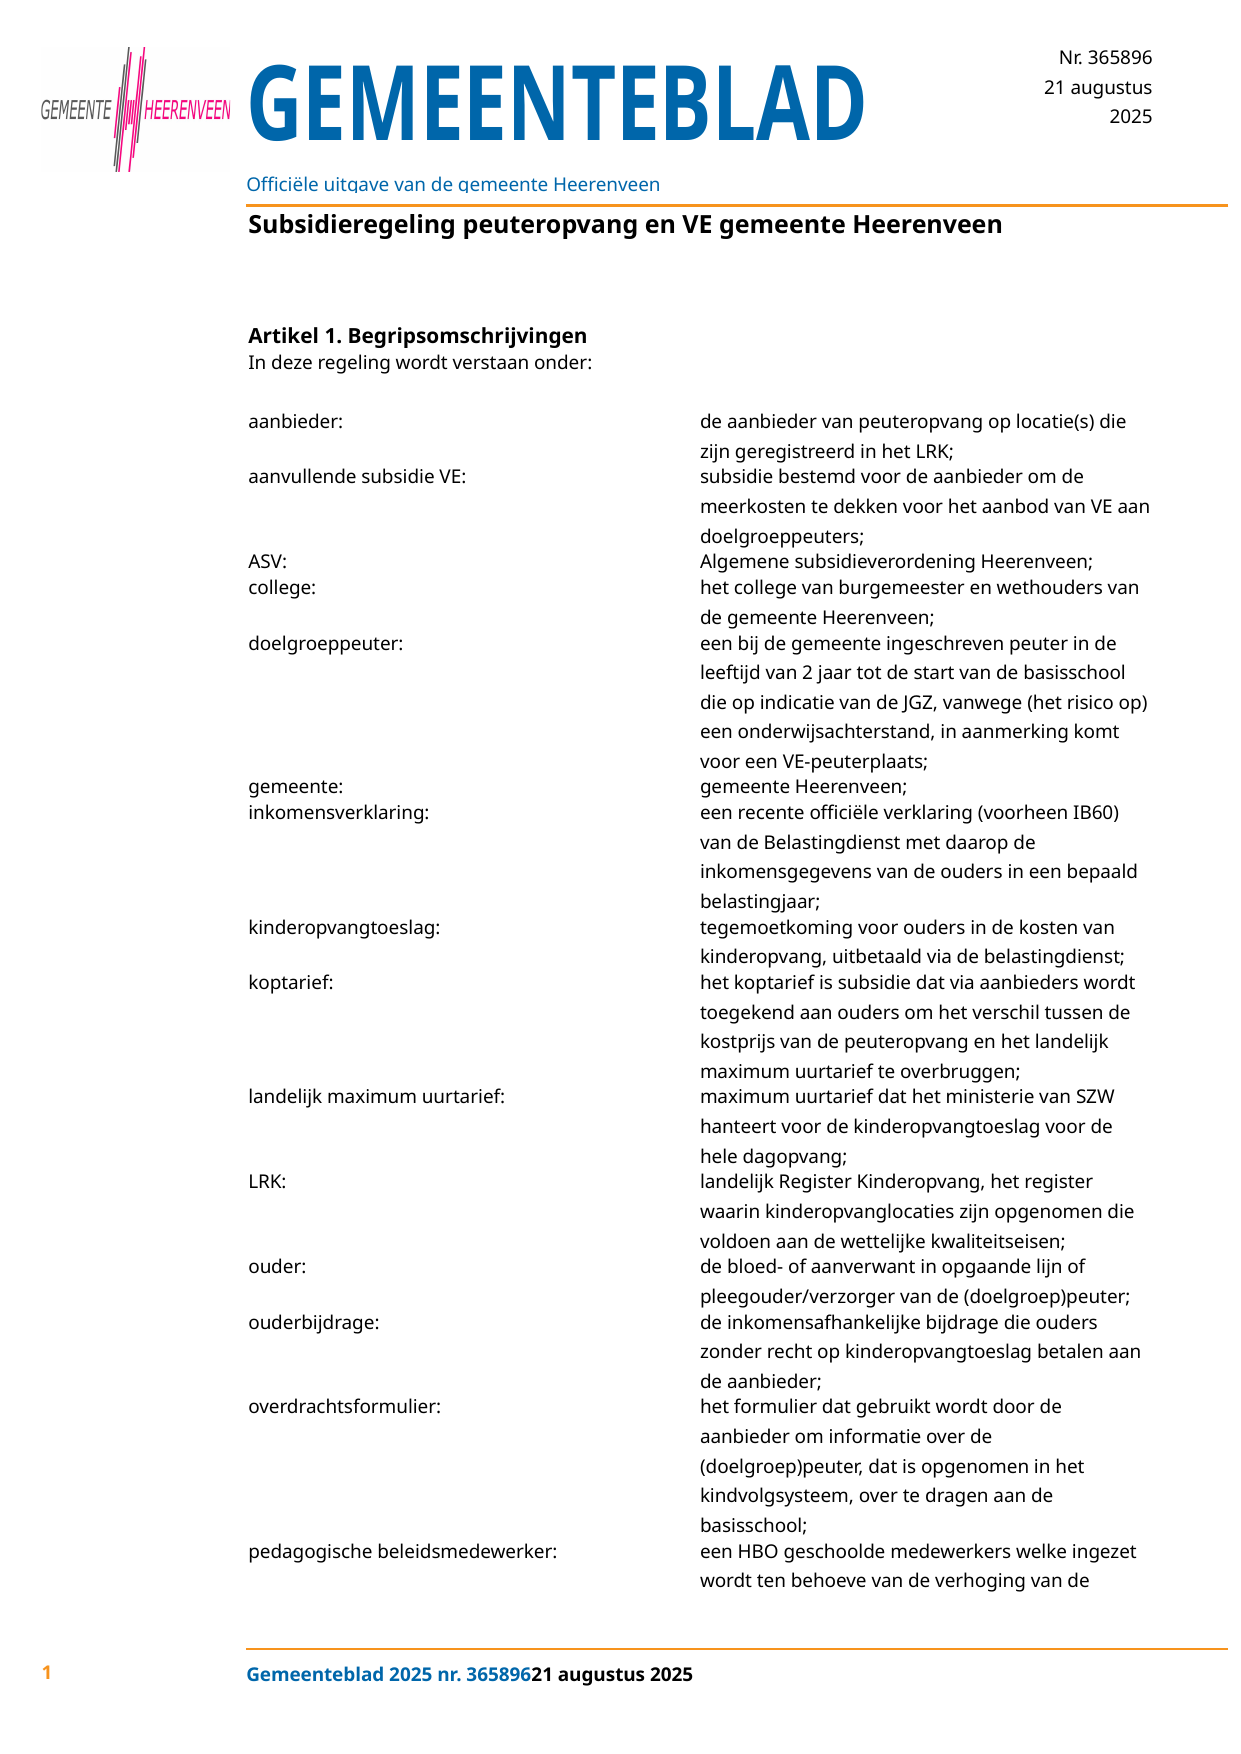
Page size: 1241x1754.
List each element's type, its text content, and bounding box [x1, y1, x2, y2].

table_cell gemeente Heerenveen; [700, 774, 1152, 799]
table_cell inkomensverklaring: [248, 800, 700, 914]
picture [41, 47, 231, 172]
table_cell tegemoetkoming voor ouders in de kosten van kinderopvang, uitbetaald via de belastingdienst; [700, 914, 1152, 969]
table_cell de inkomensafhankelijke bijdrage die ouders zonder recht op kinderopvangtoeslag betalen aan de aanbieder; [700, 1309, 1152, 1394]
table_cell het koptarief is subsidie dat via aanbieders wordt toegekend aan ouders om het verschil tussen de kostprijs van de peuteropvang en het landelijk maximum uurtarief te overbruggen; [700, 969, 1152, 1084]
table_cell aanvullende subsidie VE: [248, 464, 700, 549]
table_cell ouder: [248, 1254, 700, 1309]
text In deze regeling wordt verstaan onder: [248, 349, 1152, 375]
table_cell subsidie bestemd voor de aanbieder om de meerkosten te dekken voor het aanbod van VE aan doelgroeppeuters; [700, 464, 1152, 549]
table_header aanbieder: [248, 409, 700, 464]
table_cell ouderbijdrage: [248, 1309, 700, 1394]
table_cell maximum uurtarief dat het ministerie van SZW hanteert voor de kinderopvangtoeslag voor de hele dagopvang; [700, 1084, 1152, 1169]
table_cell kinderopvangtoeslag: [248, 914, 700, 969]
table_cell ASV: [248, 549, 700, 574]
table_cell een HBO geschoolde medewerkers welke ingezet wordt ten behoeve van de verhoging van de [700, 1538, 1152, 1593]
text Subsidieregeling peuteropvang en VE gemeente Heerenveen [248, 207, 1152, 241]
table_cell college: [248, 574, 700, 630]
table_cell LRK: [248, 1169, 700, 1253]
table_cell Algemene subsidieverordening Heerenveen; [700, 549, 1152, 574]
text Artikel 1. Begripsomschrijvingen [248, 321, 1152, 349]
table_cell landelijk maximum uurtarief: [248, 1084, 700, 1169]
table_cell een recente officiële verklaring (voorheen IB60) van de Belastingdienst met daarop de inkomensgegevens van de ouders in een bepaald belastingjaar; [700, 800, 1152, 914]
table_cell doelgroeppeuter: [248, 630, 700, 774]
table_cell pedagogische beleidsmedewerker: [248, 1538, 700, 1593]
table_cell een bij de gemeente ingeschreven peuter in de leeftijd van 2 jaar tot de start van de basisschool die op indicatie van de JGZ, vanwege (het risico op) een onderwijsachterstand, in aanmerking komt voor een VE-peuterplaats; [700, 630, 1152, 774]
table_header de aanbieder van peuteropvang op locatie(s) die zijn geregistreerd in het LRK; [700, 409, 1152, 464]
table_cell de bloed- of aanverwant in opgaande lijn of pleegouder/verzorger van de (doelgroep)peuter; [700, 1254, 1152, 1309]
table_cell gemeente: [248, 774, 700, 799]
table_cell landelijk Register Kinderopvang, het register waarin kinderopvanglocaties zijn opgenomen die voldoen aan de wettelijke kwaliteitseisen; [700, 1169, 1152, 1253]
table_cell het formulier dat gebruikt wordt door de aanbieder om informatie over de (doelgroep)peuter, dat is opgenomen in het kindvolgsysteem, over te dragen aan de basisschool; [700, 1394, 1152, 1538]
table_cell koptarief: [248, 969, 700, 1084]
table_cell het college van burgemeester en wethouders van de gemeente Heerenveen; [700, 574, 1152, 630]
table_cell overdrachtsformulier: [248, 1394, 700, 1538]
